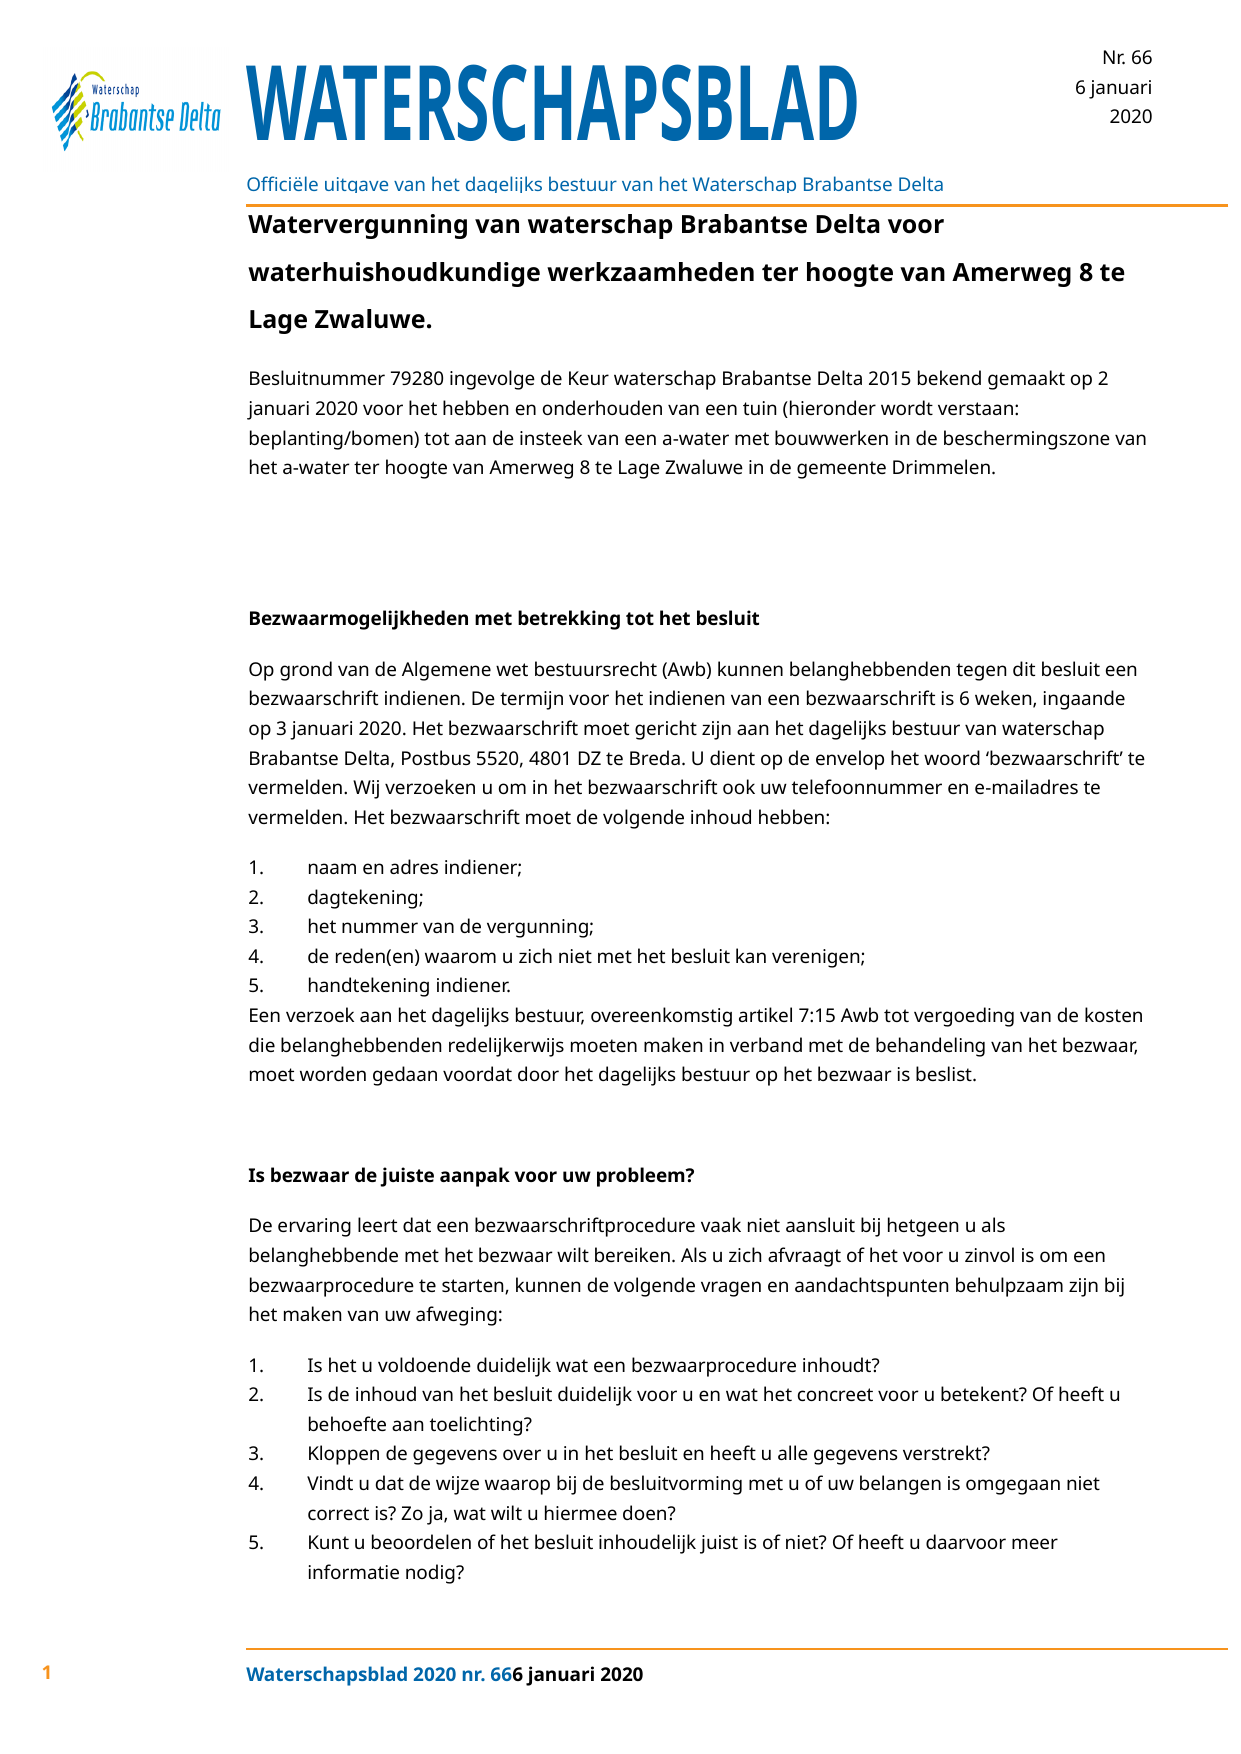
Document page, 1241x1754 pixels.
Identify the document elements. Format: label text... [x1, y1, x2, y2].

text Is bezwaar de juiste aanpak voor uw probleem? [248, 1162, 1152, 1188]
text Besluitnummer 79280 ingevolge de Keur waterschap Brabantse Delta 2015 bekend gemaakt op 2 januari 2020 voor het hebben en onderhouden van een tuin (hieronder wordt verstaan: beplanting/bomen) tot aan de insteek van een a-water met bouwwerken in de beschermingszone van het a-water ter hoogte van Amerweg 8 te Lage Zwaluwe in de gemeente Drimmelen. [248, 366, 1152, 480]
list handtekening indiener. [248, 973, 1152, 998]
list Is het u voldoende duidelijk wat een bezwaarprocedure inhoudt? [248, 1352, 1152, 1377]
list dagtekening; [248, 884, 1152, 909]
list naam en adres indiener; [248, 854, 1152, 880]
list Kunt u beoordelen of het besluit inhoudelijk juist is of niet? Of heeft u daarvoor meer informatie nodig? [248, 1529, 1152, 1584]
picture [41, 47, 231, 172]
list Kloppen de gegevens over u in het besluit en heeft u alle gegevens verstrekt? [248, 1441, 1152, 1466]
list Vindt u dat de wijze waarop bij de besluitvorming met u of uw belangen is omgegaan niet correct is? Zo ja, wat wilt u hiermee doen? [248, 1470, 1152, 1525]
text Op grond van de Algemene wet bestuursrecht (Awb) kunnen belanghebbenden tegen dit besluit een bezwaarschrift indienen. De termijn voor het indienen van een bezwaarschrift is 6 weken, ingaande op 3 januari 2020. Het bezwaarschrift moet gericht zijn aan het dagelijks bestuur van waterschap Brabantse Delta, Postbus 5520, 4801 DZ te Breda. U dient op de envelop het woord ‘bezwaarschrift’ te vermelden. Wij verzoeken u om in het bezwaarschrift ook uw telefoonnummer en e‑mailadres te vermelden. Het bezwaarschrift moet de volgende inhoud hebben: [248, 656, 1152, 829]
text Een verzoek aan het dagelijks bestuur, overeenkomstig artikel 7:15 Awb tot vergoeding van de kosten die belanghebbenden redelijkerwijs moeten maken in verband met de behandeling van het bezwaar, moet worden gedaan voordat door het dagelijks bestuur op het bezwaar is beslist. [248, 1002, 1152, 1087]
list de reden(en) waarom u zich niet met het besluit kan verenigen; [248, 943, 1152, 969]
list Is de inhoud van het besluit duidelijk voor u en wat het concreet voor u betekent? Of heeft u behoefte aan toelichting? [248, 1381, 1152, 1437]
list het nummer van de vergunning; [248, 913, 1152, 939]
text Bezwaarmogelijkheden met betrekking tot het besluit [248, 606, 1152, 631]
text Watervergunning van waterschap Brabantse Delta voor waterhuishoudkundige werkzaamheden ter hoogte van Amerweg 8 te Lage Zwaluwe. [248, 207, 1152, 336]
text De ervaring leert dat een bezwaarschriftprocedure vaak niet aansluit bij hetgeen u als belanghebbende met het bezwaar wilt bereiken. Als u zich afvraagt of het voor u zinvol is om een bezwaarprocedure te starten, kunnen de volgende vragen en aandachtspunten behulpzaam zijn bij het maken van uw afweging: [248, 1213, 1152, 1327]
